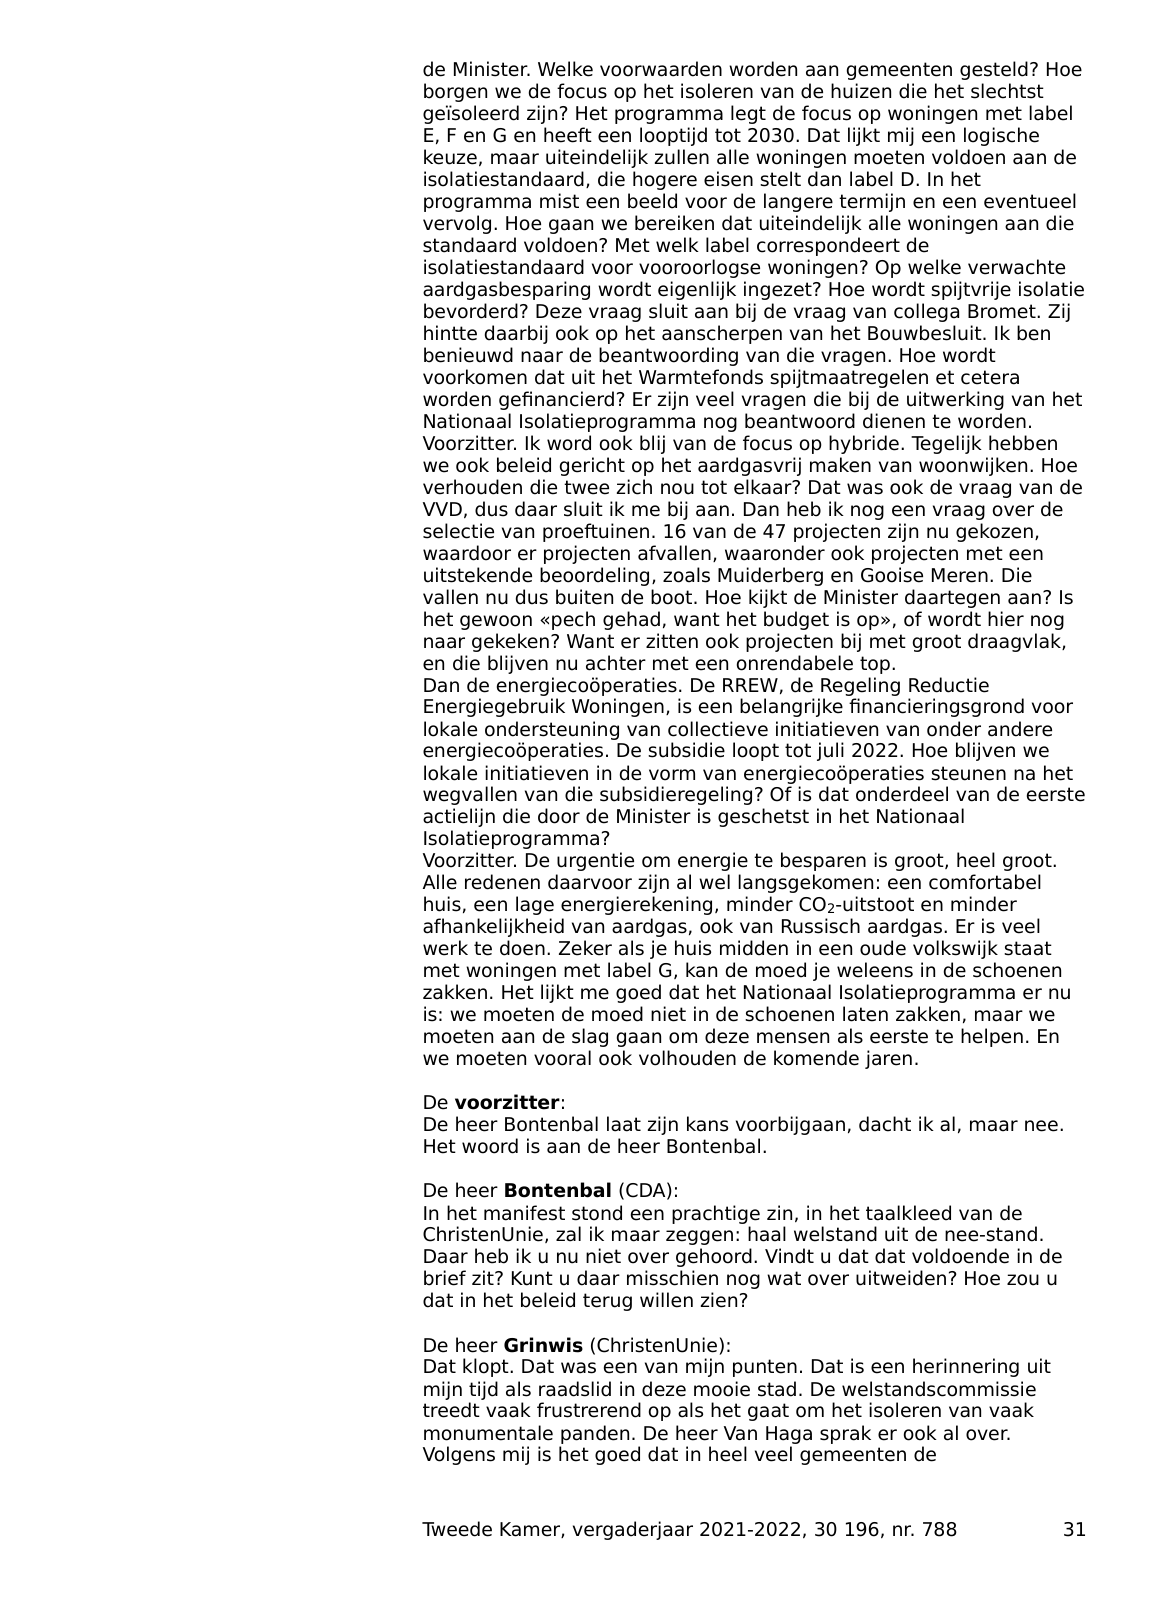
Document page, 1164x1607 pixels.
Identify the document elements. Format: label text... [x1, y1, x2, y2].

text Voorzitter. Ik word ook blij van de focus op hybride. Tegelijk hebben we ook beleid gericht op het aardgasvrij maken van woonwijken. Hoe verhouden die twee zich nou tot elkaar? Dat was ook de vraag van de VVD, dus daar sluit ik me bij aan. Dan heb ik nog een vraag over de selectie van proeftuinen. 16 van de 47 projecten zijn nu gekozen, waardoor er projecten afvallen, waaronder ook projecten met een uitstekende beoordeling, zoals Muiderberg en Gooise Meren. Die vallen nu dus buiten de boot. Hoe kijkt de Minister daartegen aan? Is het gewoon «pech gehad, want het budget is op», of wordt hier nog naar gekeken? Want er zitten ook projecten bij met groot draagvlak, en die blijven nu achter met een onrendabele top. [422, 433, 1087, 674]
text De heer Bontenbal (CDA): [422, 1180, 1087, 1202]
text De heer Grinwis (ChristenUnie): [422, 1334, 1087, 1356]
text Dat klopt. Dat was een van mijn punten. Dat is een herinnering uit mijn tijd als raadslid in deze mooie stad. De welstandscommissie treedt vaak frustrerend op als het gaat om het isoleren van vaak monumentale panden. De heer Van Haga sprak er ook al over. Volgens mij is het goed dat in heel veel gemeenten de [422, 1356, 1087, 1466]
text In het manifest stond een prachtige zin, in het taalkleed van de ChristenUnie, zal ik maar zeggen: haal welstand uit de nee-stand. Daar heb ik u nu niet over gehoord. Vindt u dat dat voldoende in de brief zit? Kunt u daar misschien nog wat over uitweiden? Hoe zou u dat in het beleid terug willen zien? [422, 1202, 1087, 1312]
text De heer Bontenbal laat zijn kans voorbijgaan, dacht ik al, maar nee. Het woord is aan de heer Bontenbal. [422, 1114, 1087, 1158]
text de Minister. Welke voorwaarden worden aan gemeenten gesteld? Hoe borgen we de focus op het isoleren van de huizen die het slechtst geïsoleerd zijn? Het programma legt de focus op woningen met label E, F en G en heeft een looptijd tot 2030. Dat lijkt mij een logische keuze, maar uiteindelijk zullen alle woningen moeten voldoen aan de isolatiestandaard, die hogere eisen stelt dan label D. In het programma mist een beeld voor de langere termijn en een eventueel vervolg. Hoe gaan we bereiken dat uiteindelijk alle woningen aan die standaard voldoen? Met welk label correspondeert de isolatiestandaard voor vooroorlogse woningen? Op welke verwachte aardgasbesparing wordt eigenlijk ingezet? Hoe wordt spijtvrije isolatie bevorderd? Deze vraag sluit aan bij de vraag van collega Bromet. Zij hintte daarbij ook op het aanscherpen van het Bouwbesluit. Ik ben benieuwd naar de beantwoording van die vragen. Hoe wordt voorkomen dat uit het Warmtefonds spijtmaatregelen et cetera worden gefinancierd? Er zijn veel vragen die bij de uitwerking van het Nationaal Isolatieprogramma nog beantwoord dienen te worden. [422, 59, 1087, 433]
text De voorzitter: [422, 1092, 1087, 1114]
text Dan de energiecoöperaties. De RREW, de Regeling Reductie Energiegebruik Woningen, is een belangrijke financieringsgrond voor lokale ondersteuning van collectieve initiatieven van onder andere energiecoöperaties. De subsidie loopt tot juli 2022. Hoe blijven we lokale initiatieven in de vorm van energiecoöperaties steunen na het wegvallen van die subsidieregeling? Of is dat onderdeel van de eerste actielijn die door de Minister is geschetst in het Nationaal Isolatieprogramma? [422, 674, 1087, 850]
text Voorzitter. De urgentie om energie te besparen is groot, heel groot. Alle redenen daarvoor zijn al wel langsgekomen: een comfortabel huis, een lage energierekening, minder CO2-uitstoot en minder afhankelijkheid van aardgas, ook van Russisch aardgas. Er is veel werk te doen. Zeker als je huis midden in een oude volkswijk staat met woningen met label G, kan de moed je weleens in de schoenen zakken. Het lijkt me goed dat het Nationaal Isolatieprogramma er nu is: we moeten de moed niet in de schoenen laten zakken, maar we moeten aan de slag gaan om deze mensen als eerste te helpen. En we moeten vooral ook volhouden de komende jaren. [422, 850, 1087, 1070]
